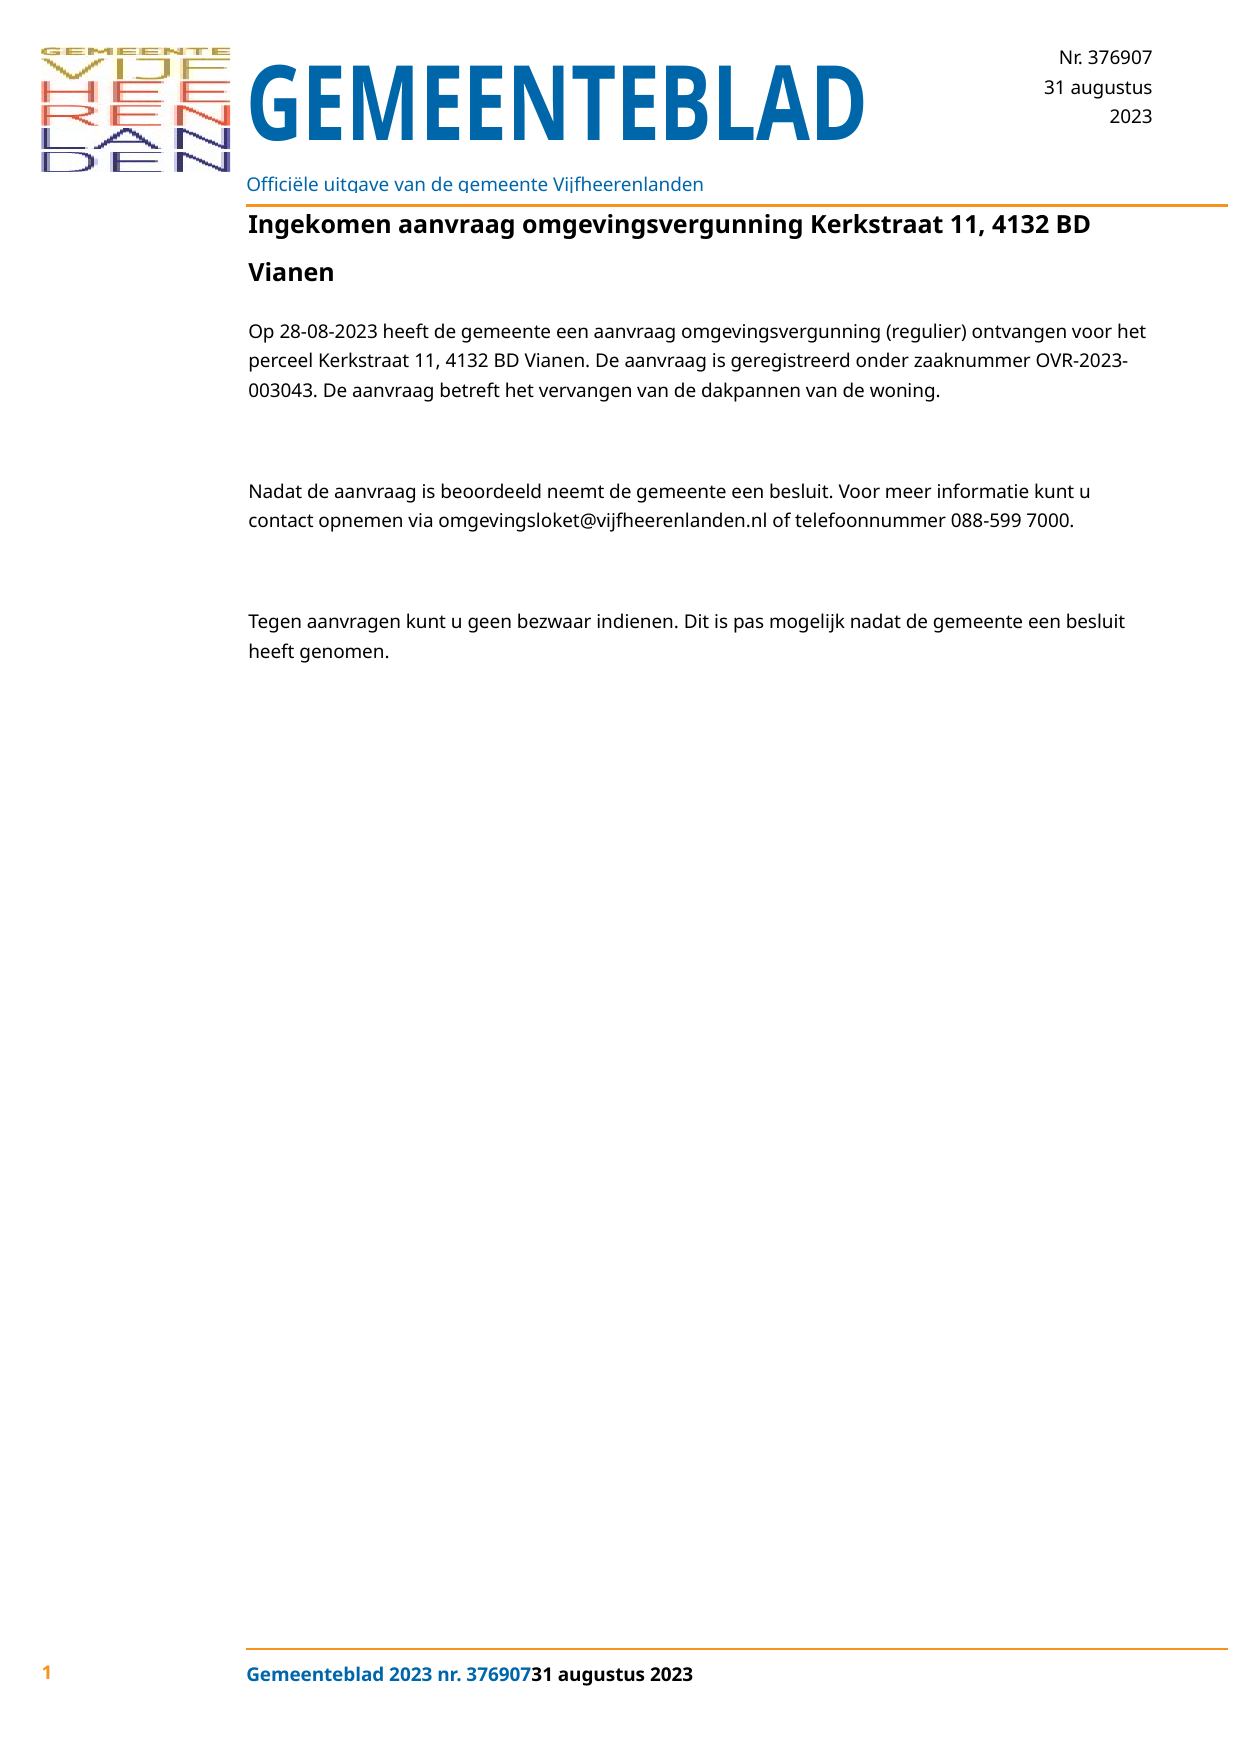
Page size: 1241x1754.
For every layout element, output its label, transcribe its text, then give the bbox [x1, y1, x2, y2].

text Op 28-08-2023 heeft de gemeente een aanvraag omgevingsvergunning (regulier) ontvangen voor het perceel Kerkstraat 11, 4132 BD Vianen. De aanvraag is geregistreerd onder zaaknummer OVR-2023-003043. De aanvraag betreft het vervangen van de dakpannen van de woning. [248, 318, 1152, 403]
text Ingekomen aanvraag omgevingsvergunning Kerkstraat 11, 4132 BD Vianen [248, 207, 1152, 288]
picture [41, 47, 231, 172]
text Tegen aanvragen kunt u geen bezwaar indienen. Dit is pas mogelijk nadat de gemeente een besluit heeft genomen. [248, 608, 1152, 664]
text Nadat de aanvraag is beoordeeld neemt de gemeente een besluit. Voor meer informatie kunt u contact opnemen via omgevingsloket@vijfheerenlanden.nl of telefoonnummer 088-599 7000. [248, 478, 1152, 533]
